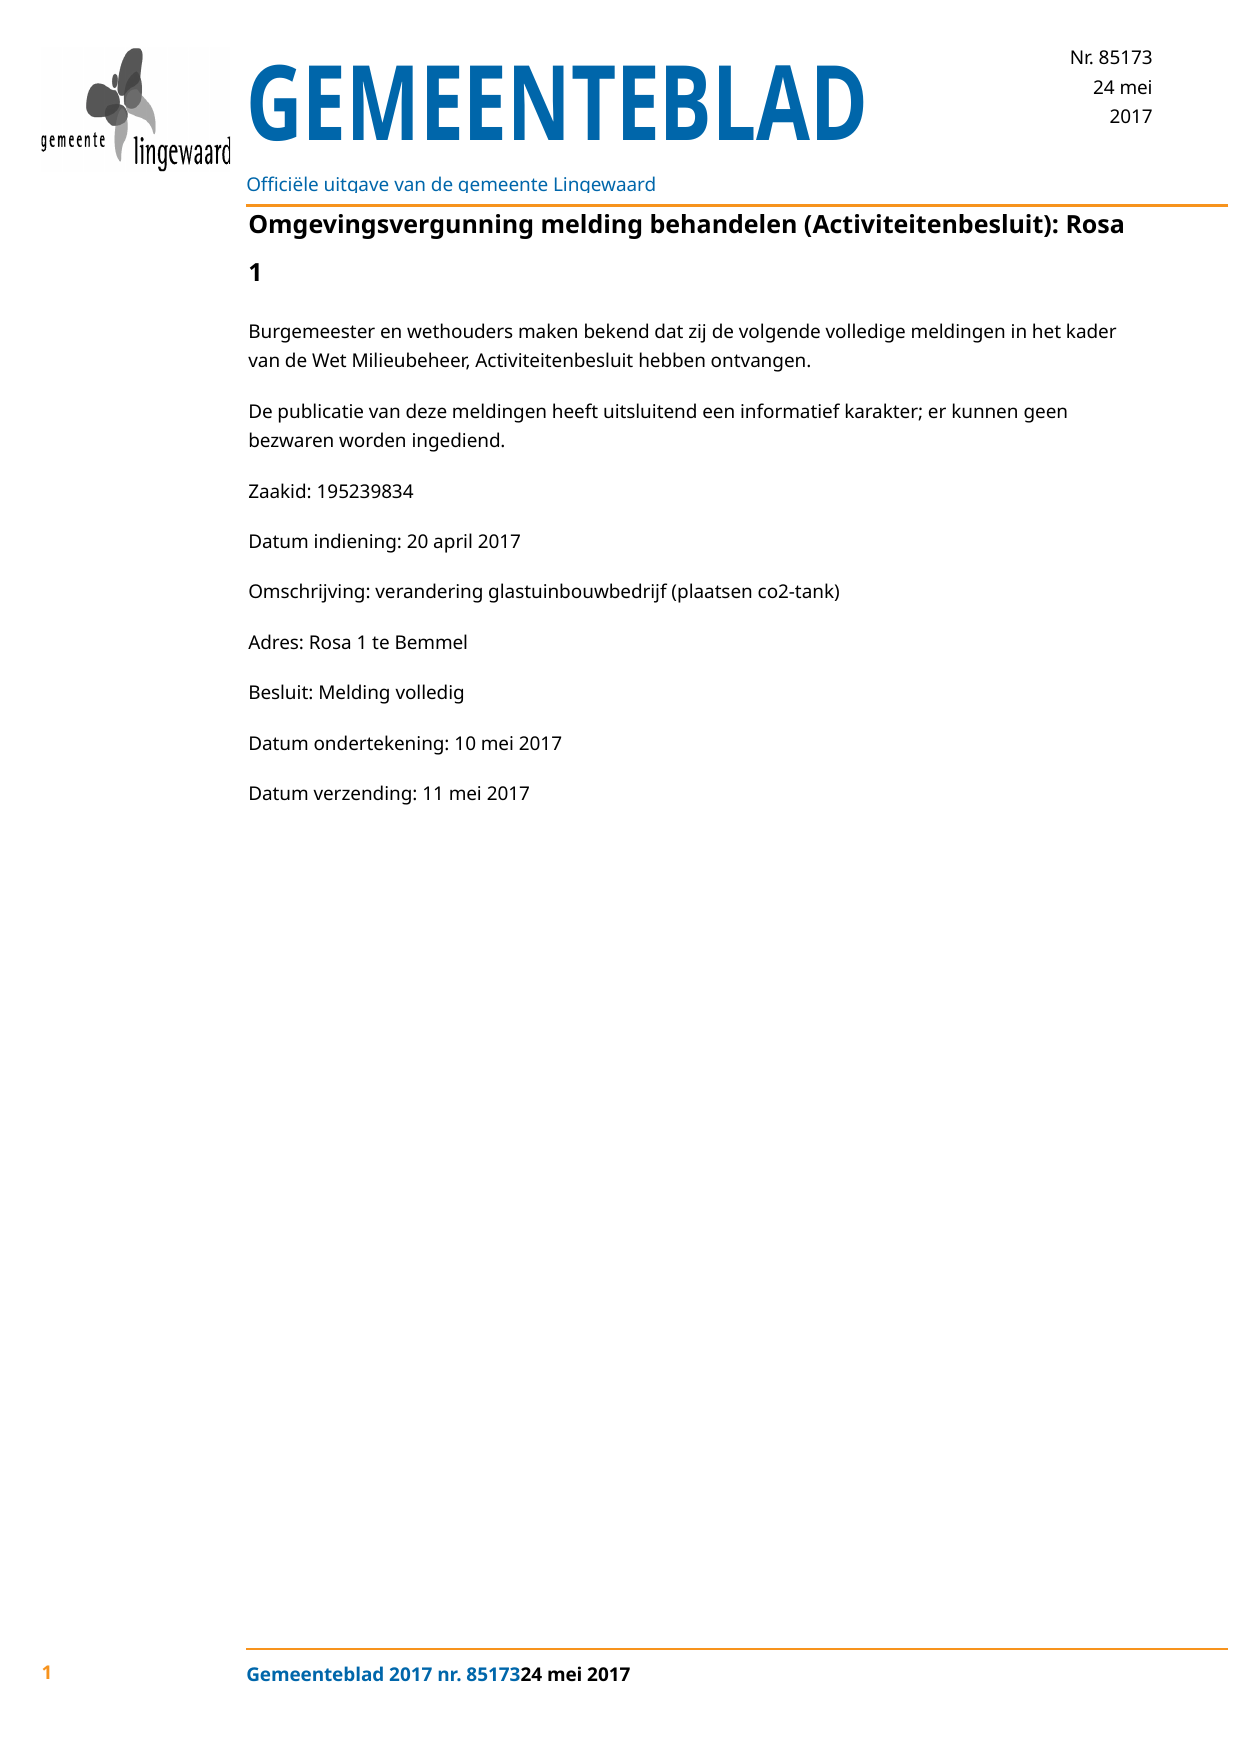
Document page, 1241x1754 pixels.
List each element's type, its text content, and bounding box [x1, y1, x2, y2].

text Besluit: Melding volledig [248, 679, 1152, 705]
text De publicatie van deze meldingen heeft uitsluitend een informatief karakter; er kunnen geen bezwaren worden ingediend. [248, 398, 1152, 453]
text Zaakid: 195239834 [248, 478, 1152, 504]
text Datum ondertekening: 10 mei 2017 [248, 730, 1152, 756]
text Burgemeester en wethouders maken bekend dat zij de volgende volledige meldingen in het kader van de Wet Milieubeheer, Activiteitenbesluit hebben ontvangen. [248, 318, 1152, 373]
text Omgevingsvergunning melding behandelen (Activiteitenbesluit): Rosa 1 [248, 207, 1152, 288]
text Adres: Rosa 1 te Bemmel [248, 629, 1152, 655]
text Datum verzending: 11 mei 2017 [248, 780, 1152, 806]
text Datum indiening: 20 april 2017 [248, 528, 1152, 554]
text Omschrijving: verandering glastuinbouwbedrijf (plaatsen co2-tank) [248, 579, 1152, 604]
picture [41, 47, 231, 172]
